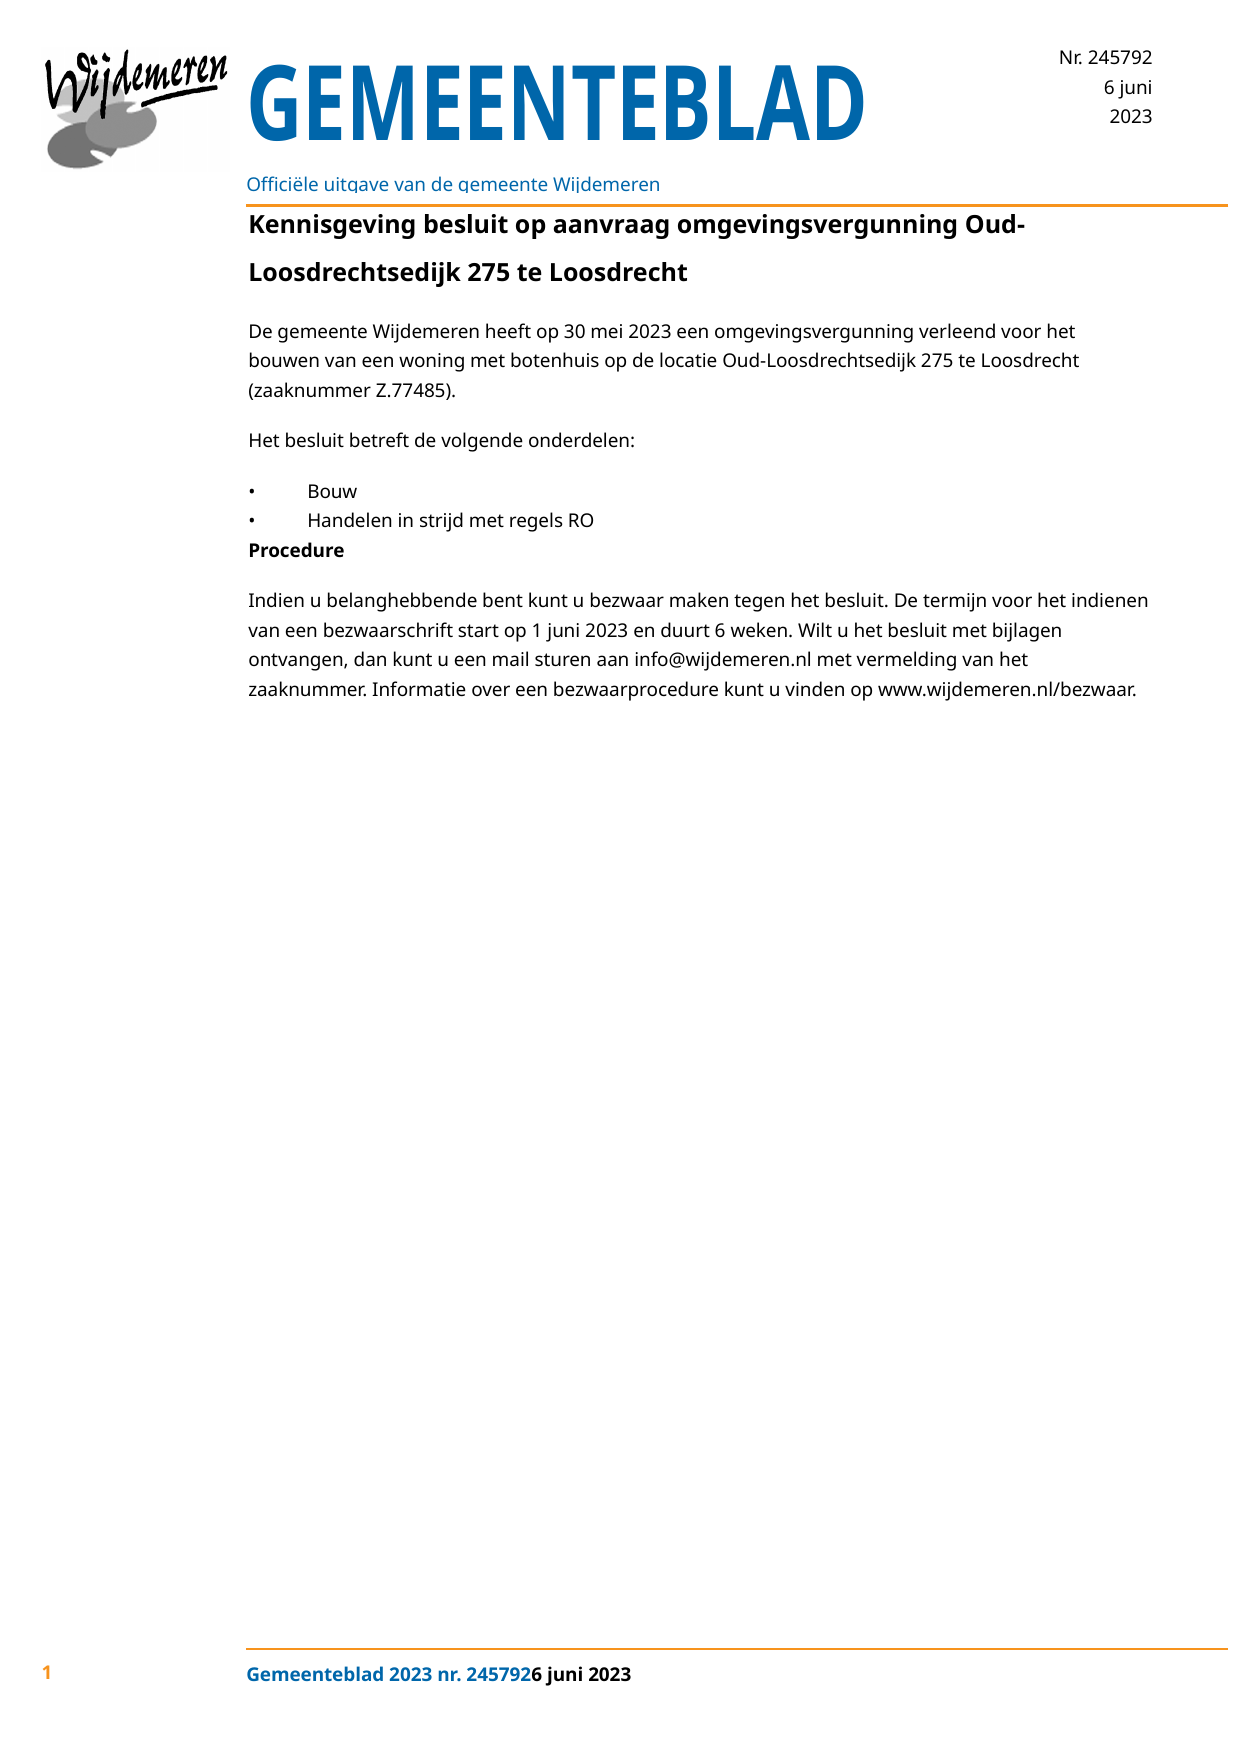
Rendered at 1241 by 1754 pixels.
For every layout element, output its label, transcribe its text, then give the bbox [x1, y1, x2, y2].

text De gemeente Wijdemeren heeft op 30 mei 2023 een omgevingsvergunning verleend voor het bouwen van een woning met botenhuis op de locatie Oud-Loosdrechtsedijk 275 te Loosdrecht (zaaknummer Z.77485). [248, 318, 1152, 403]
list Bouw [248, 478, 1152, 504]
text Indien u belanghebbende bent kunt u bezwaar maken tegen het besluit. De termijn voor het indienen van een bezwaarschrift start op 1 juni 2023 en duurt 6 weken. Wilt u het besluit met bijlagen ontvangen, dan kunt u een mail sturen aan info@wijdemeren.nl met vermelding van het zaaknummer. Informatie over een bezwaarprocedure kunt u vinden op www.wijdemeren.nl/bezwaar. [248, 587, 1152, 702]
text Het besluit betreft de volgende onderdelen: [248, 427, 1152, 453]
list Handelen in strijd met regels RO [248, 507, 1152, 533]
text Procedure [248, 537, 1152, 563]
picture [41, 47, 231, 172]
text Kennisgeving besluit op aanvraag omgevingsvergunning Oud-Loosdrechtsedijk 275 te Loosdrecht [248, 207, 1152, 288]
